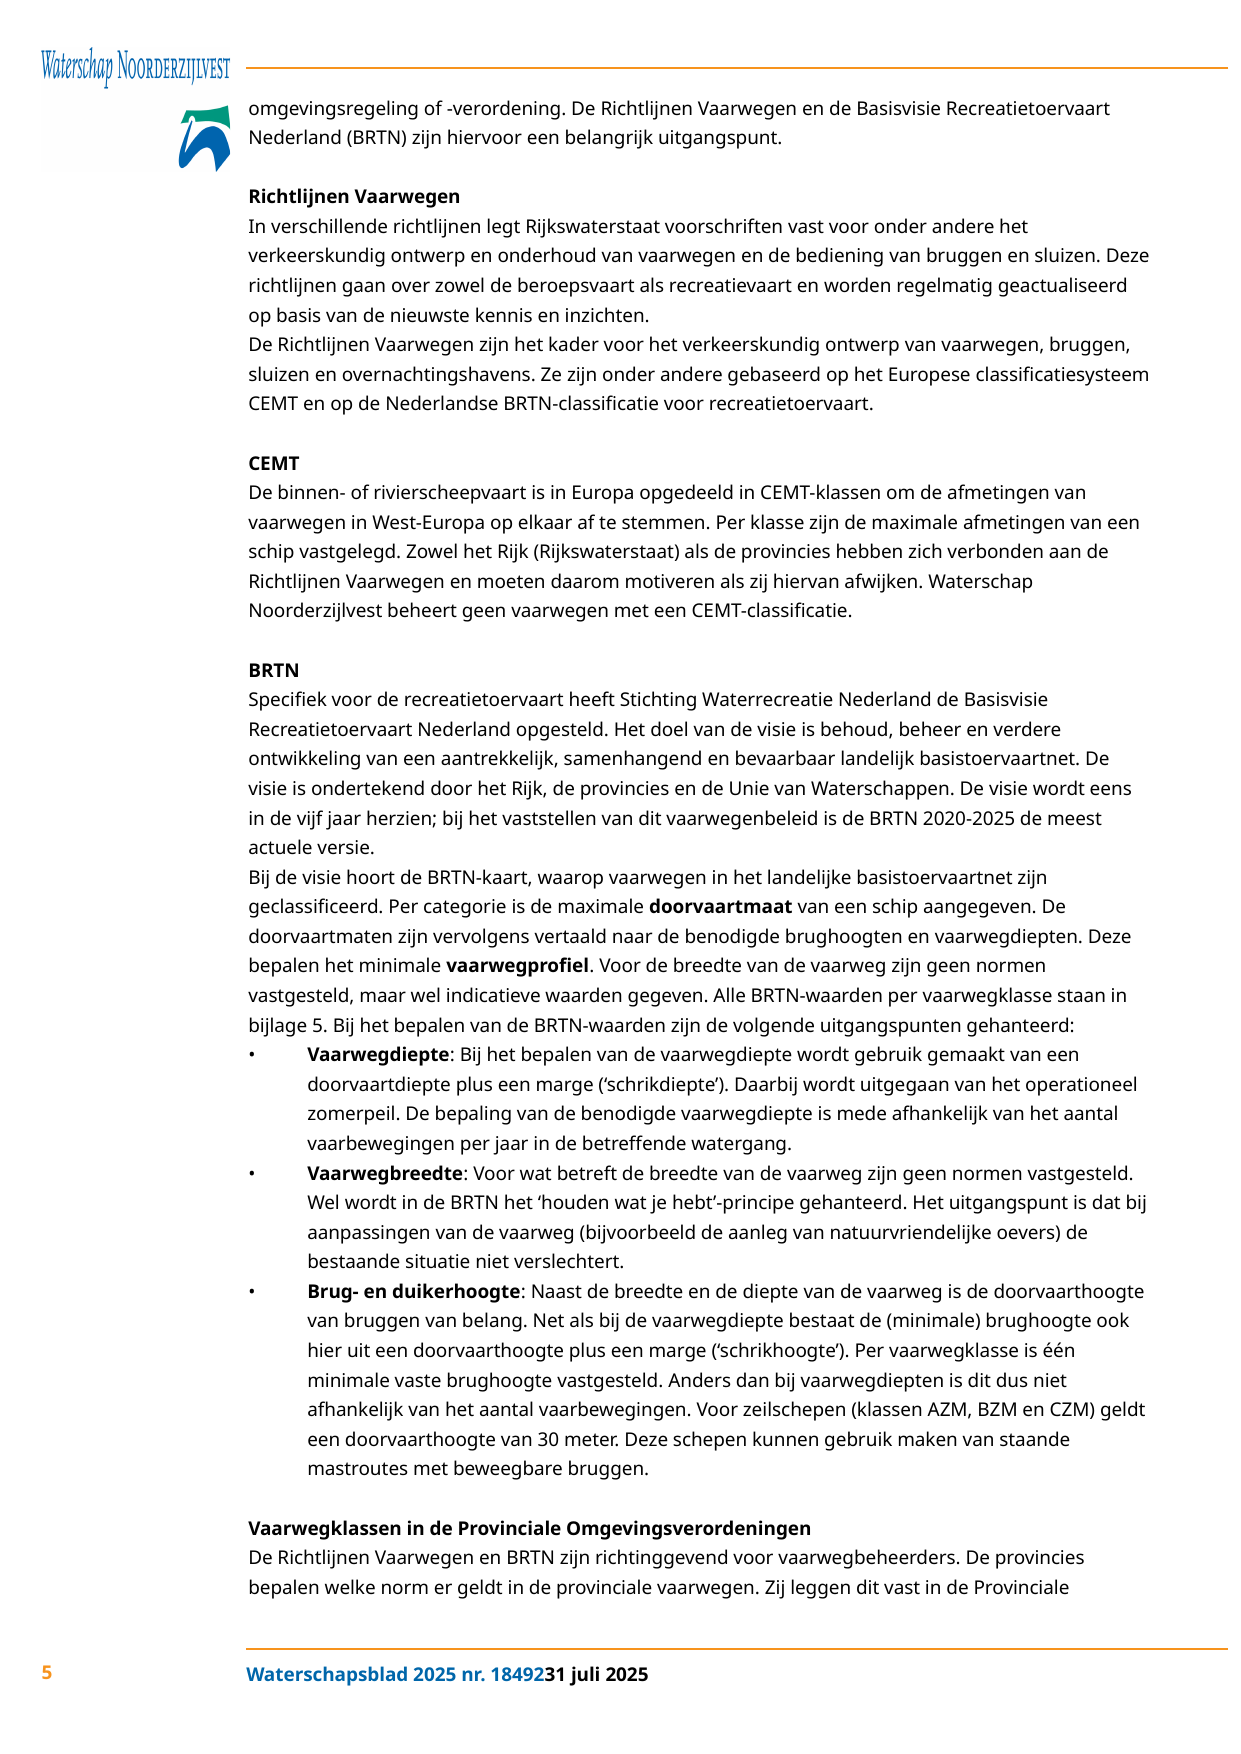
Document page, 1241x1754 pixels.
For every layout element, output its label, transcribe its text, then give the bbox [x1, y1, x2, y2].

text De Richtlijnen Vaarwegen en BRTN zijn richtinggevend voor vaarwegbeheerders. De provincies bepalen welke norm er geldt in de provinciale vaarwegen. Zij leggen dit vast in de Provinciale [248, 1544, 1152, 1600]
list Brug- en duikerhoogte: Naast de breedte en de diepte van de vaarweg is de doorvaarthoogte van bruggen van belang. Net als bij de vaarwegdiepte bestaat de (minimale) brughoogte ook hier uit een doorvaarthoogte plus een marge (‘schrikhoogte’). Per vaarwegklasse is één minimale vaste brughoogte vastgesteld. Anders dan bij vaarwegdiepten is dit dus niet afhankelijk van het aantal vaarbewegingen. Voor zeilschepen (klassen AZM, BZM en CZM) geldt een doorvaarthoogte van 30 meter. Deze schepen kunnen gebruik maken van staande mastroutes met beweegbare bruggen. [248, 1278, 1152, 1481]
text Specifiek voor de recreatietoervaart heeft Stichting Waterrecreatie Nederland de Basisvisie Recreatietoervaart Nederland opgesteld. Het doel van de visie is behoud, beheer en verdere ontwikkeling van een aantrekkelijk, samenhangend en bevaarbaar landelijk basistoervaartnet. De visie is ondertekend door het Rijk, de provincies en de Unie van Waterschappen. De visie wordt eens in de vijf jaar herzien; bij het vaststellen van dit vaarwegenbeleid is de BRTN 2020-2025 de meest actuele versie. [248, 686, 1152, 860]
text Bij de visie hoort de BRTN-kaart, waarop vaarwegen in het landelijke basistoervaartnet zijn geclassificeerd. Per categorie is de maximale doorvaartmaat van een schip aangegeven. De doorvaartmaten zijn vervolgens vertaald naar de benodigde brughoogten en vaarwegdiepten. Deze bepalen het minimale vaarwegprofiel. Voor de breedte van de vaarweg zijn geen normen vastgesteld, maar wel indicatieve waarden gegeven. Alle BRTN-waarden per vaarwegklasse staan in bijlage 5. Bij het bepalen van de BRTN-waarden zijn de volgende uitgangspunten gehanteerd: [248, 864, 1152, 1038]
text De Richtlijnen Vaarwegen zijn het kader voor het verkeerskundig ontwerp van vaarwegen, bruggen, sluizen en overnachtingshavens. Ze zijn onder andere gebaseerd op het Europese classificatiesysteem CEMT en op de Nederlandse BRTN-classificatie voor recreatietoervaart. [248, 331, 1152, 416]
text Vaarwegklassen in de Provinciale Omgevingsverordeningen [248, 1515, 1152, 1541]
text omgevingsregeling of -verordening. De Richtlijnen Vaarwegen en de Basisvisie Recreatietoervaart Nederland (BRTN) zijn hiervoor een belangrijk uitgangspunt. [248, 95, 1152, 150]
text CEMT [248, 450, 1152, 476]
picture [41, 47, 231, 172]
text De binnen- of rivierscheepvaart is in Europa opgedeeld in CEMT-klassen om de afmetingen van vaarwegen in West-Europa op elkaar af te stemmen. Per klasse zijn de maximale afmetingen van een schip vastgelegd. Zowel het Rijk (Rijkswaterstaat) als de provincies hebben zich verbonden aan de Richtlijnen Vaarwegen en moeten daarom motiveren als zij hiervan afwijken. Waterschap Noorderzijlvest beheert geen vaarwegen met een CEMT-classificatie. [248, 479, 1152, 623]
list Vaarwegdiepte: Bij het bepalen van de vaarwegdiepte wordt gebruik gemaakt van een doorvaartdiepte plus een marge (‘schrikdiepte’). Daarbij wordt uitgegaan van het operationeel zomerpeil. De bepaling van de benodigde vaarwegdiepte is mede afhankelijk van het aantal vaarbewegingen per jaar in de betreffende watergang. [248, 1041, 1152, 1156]
text In verschillende richtlijnen legt Rijkswaterstaat voorschriften vast voor onder andere het verkeerskundig ontwerp en onderhoud van vaarwegen en de bediening van bruggen en sluizen. Deze richtlijnen gaan over zowel de beroepsvaart als recreatievaart en worden regelmatig geactualiseerd op basis van de nieuwste kennis en inzichten. [248, 213, 1152, 328]
list Vaarwegbreedte: Voor wat betreft de breedte van de vaarweg zijn geen normen vastgesteld. Wel wordt in de BRTN het ‘houden wat je hebt’-principe gehanteerd. Het uitgangspunt is dat bij aanpassingen van de vaarweg (bijvoorbeeld de aanleg van natuurvriendelijke oevers) de bestaande situatie niet verslechtert. [248, 1160, 1152, 1274]
text Richtlijnen Vaarwegen [248, 183, 1152, 209]
text BRTN [248, 657, 1152, 683]
